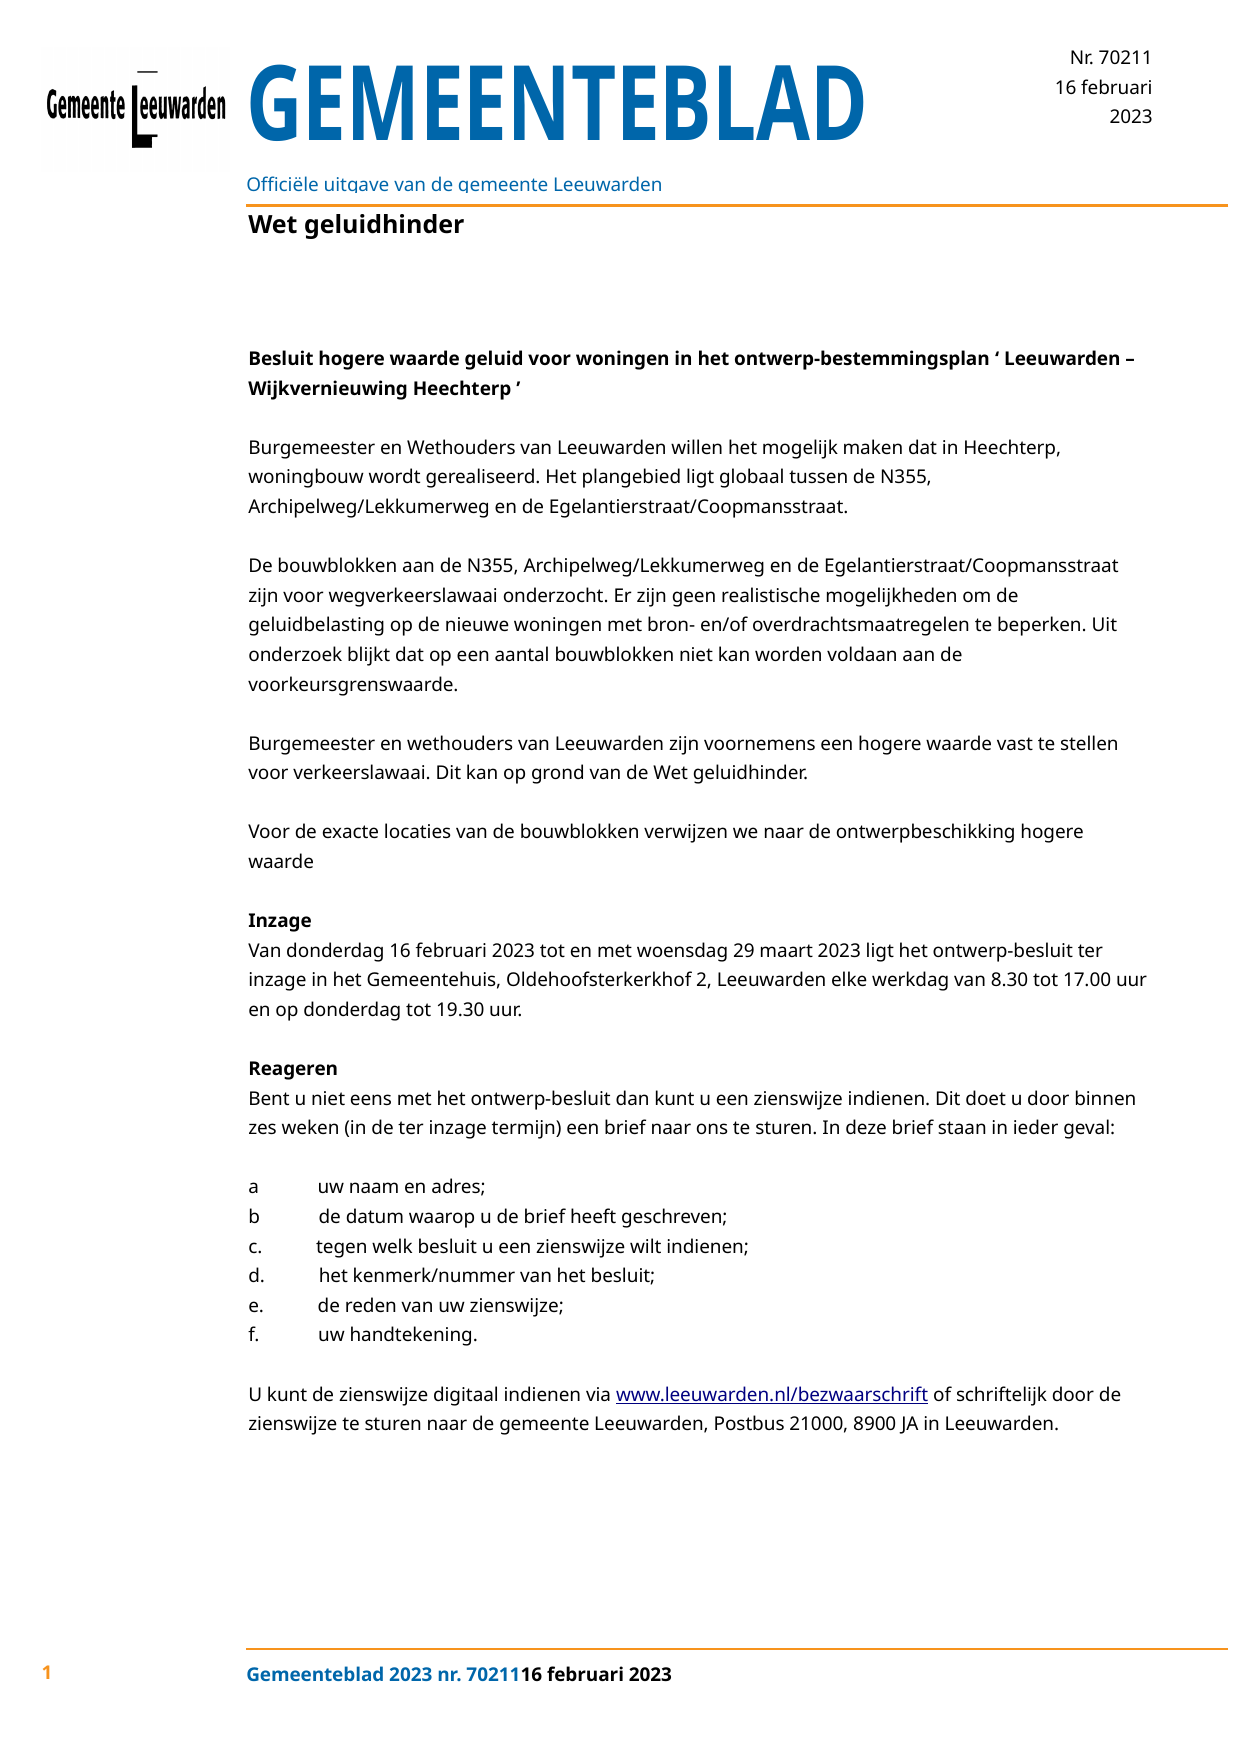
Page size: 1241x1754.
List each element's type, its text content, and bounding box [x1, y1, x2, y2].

text Voor de exacte locaties van de bouwblokken verwijzen we naar de ontwerpbeschikking hogere waarde [248, 819, 1152, 874]
text e. de reden van uw zienswijze; [248, 1292, 1152, 1318]
text De bouwblokken aan de N355, Archipelweg/Lekkumerweg en de Egelantierstraat/Coopmansstraat zijn voor wegverkeerslawaai onderzocht. Er zijn geen realistische mogelijkheden om de geluidbelasting op de nieuwe woningen met bron- en/of overdrachtsmaatregelen te beperken. Uit onderzoek blijkt dat op een aantal bouwblokken niet kan worden voldaan aan de voorkeursgrenswaarde. [248, 552, 1152, 696]
text Van donderdag 16 februari 2023 tot en met woensdag 29 maart 2023 ligt het ontwerp-besluit ter inzage in het Gemeentehuis, Oldehoofsterkerkhof 2, Leeuwarden elke werkdag van 8.30 tot 17.00 uur en op donderdag tot 19.30 uur. [248, 937, 1152, 1022]
text Bent u niet eens met het ontwerp-besluit dan kunt u een zienswijze indienen. Dit doet u door binnen zes weken (in de ter inzage termijn) een brief naar ons te sturen. In deze brief staan in ieder geval: [248, 1085, 1152, 1140]
text Reageren [248, 1055, 1152, 1081]
text b de datum waarop u de brief heeft geschreven; [248, 1203, 1152, 1229]
text a uw naam en adres; [248, 1174, 1152, 1199]
text f. uw handtekening. [248, 1322, 1152, 1347]
text Besluit hogere waarde geluid voor woningen in het ontwerp-bestemmingsplan ‘ Leeuwarden – Wijkvernieuwing Heechterp ’ [248, 345, 1152, 401]
text c. tegen welk besluit u een zienswijze wilt indienen; [248, 1233, 1152, 1258]
picture [41, 47, 231, 172]
text Inzage [248, 907, 1152, 933]
text Burgemeester en wethouders van Leeuwarden zijn voornemens een hogere waarde vast te stellen voor verkeerslawaai. Dit kan op grond van de Wet geluidhinder. [248, 730, 1152, 785]
text d. het kenmerk/nummer van het besluit; [248, 1262, 1152, 1288]
text U kunt de zienswijze digitaal indienen via www.leeuwarden.nl/bezwaarschrift of schriftelijk door de zienswijze te sturen naar de gemeente Leeuwarden, Postbus 21000, 8900 JA in Leeuwarden. [248, 1381, 1152, 1436]
text Burgemeester en Wethouders van Leeuwarden willen het mogelijk maken dat in Heechterp, woningbouw wordt gerealiseerd. Het plangebied ligt globaal tussen de N355, Archipelweg/Lekkumerweg en de Egelantierstraat/Coopmansstraat. [248, 434, 1152, 519]
text Wet geluidhinder [248, 207, 1152, 241]
